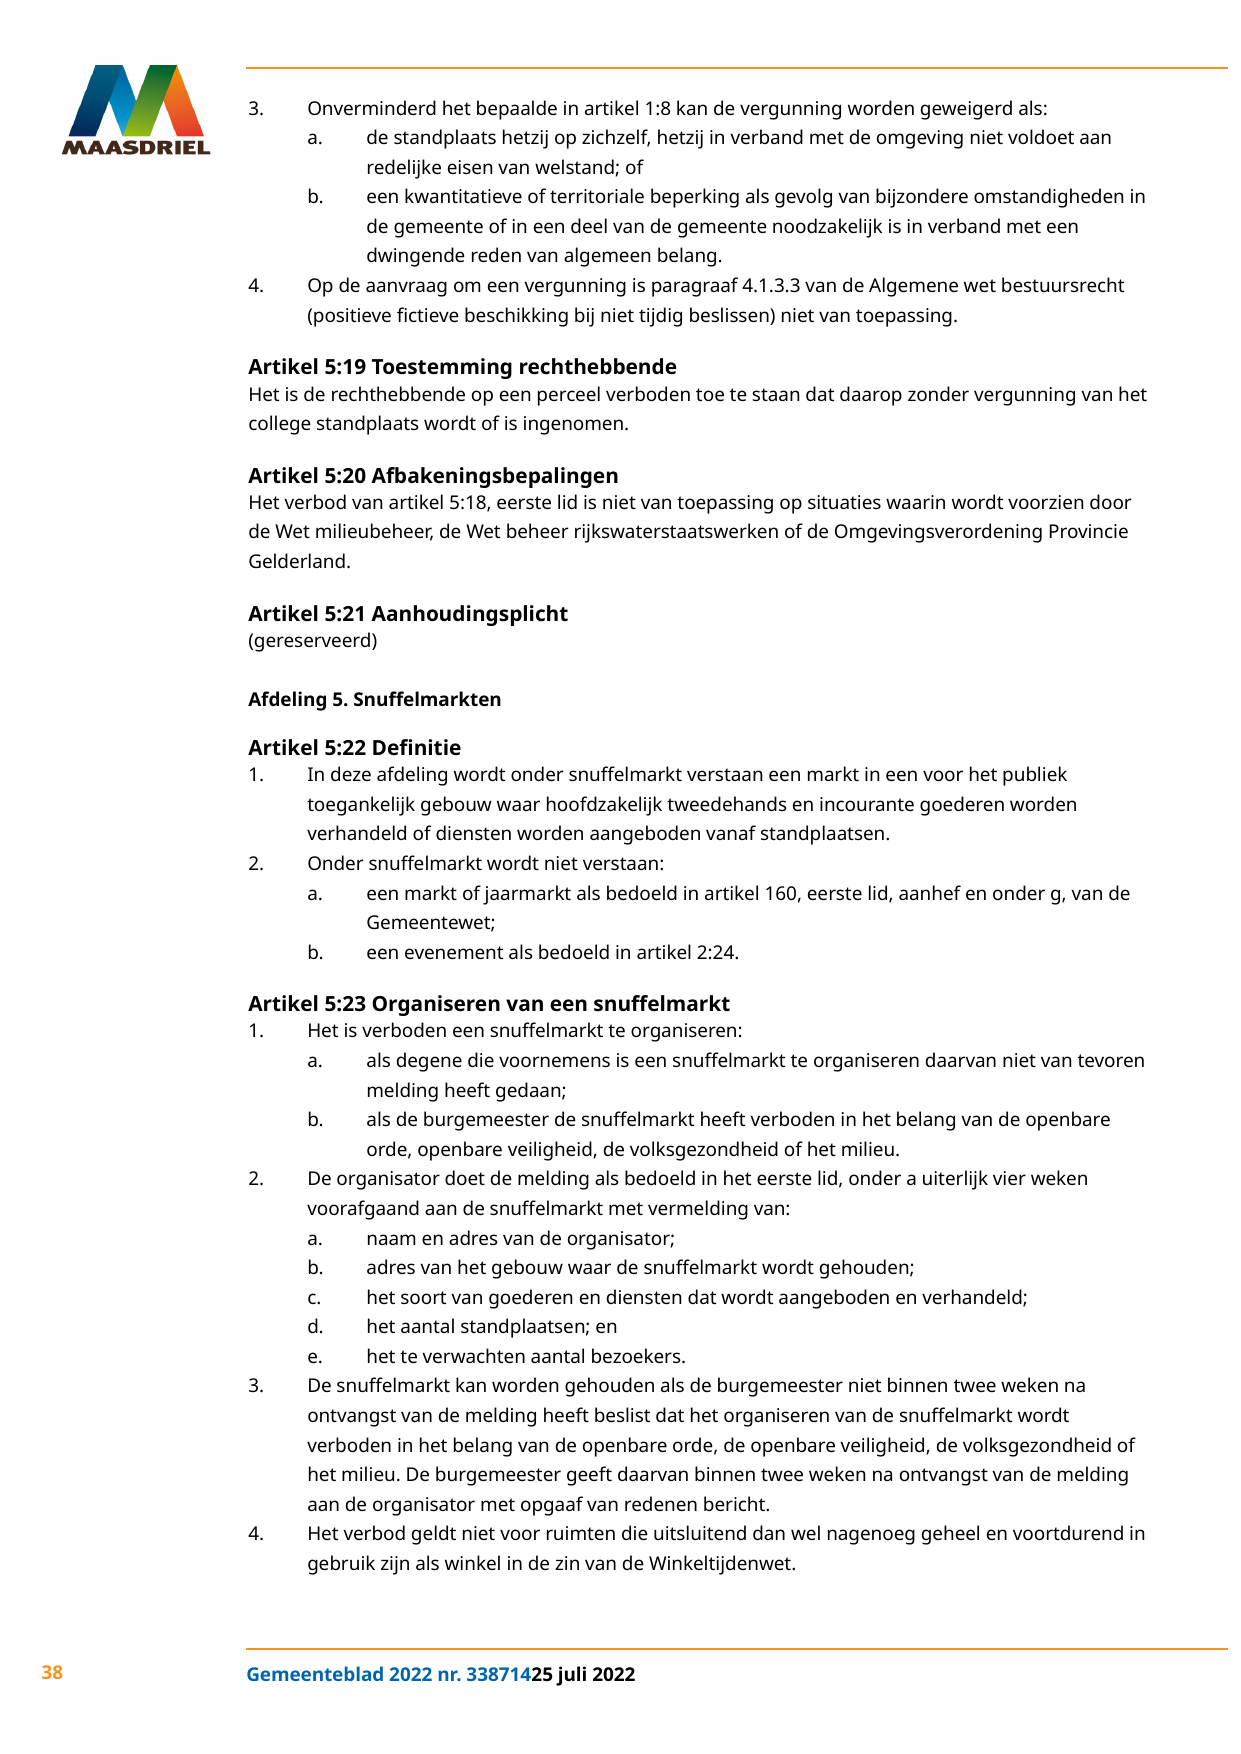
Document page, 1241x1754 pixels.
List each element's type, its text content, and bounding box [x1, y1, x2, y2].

list het soort van goederen en diensten dat wordt aangeboden en verhandeld; [307, 1284, 1152, 1310]
list De organisator doet de melding als bedoeld in het eerste lid, onder a uiterlijk vier weken voorafgaand aan de snuffelmarkt met vermelding van: [248, 1166, 1152, 1221]
list In deze afdeling wordt onder snuffelmarkt verstaan een markt in een voor het publiek toegankelijk gebouw waar hoofdzakelijk tweedehands en incourante goederen worden verhandeld of diensten worden aangeboden vanaf standplaatsen. [248, 761, 1152, 846]
list een kwantitatieve of territoriale beperking als gevolg van bijzondere omstandigheden in de gemeente of in een deel van de gemeente noodzakelijk is in verband met een dwingende reden van algemeen belang. [307, 183, 1152, 268]
list adres van het gebouw waar de snuffelmarkt wordt gehouden; [307, 1254, 1152, 1280]
list een evenement als bedoeld in artikel 2:24. [307, 939, 1152, 964]
text Artikel 5:20 Afbakeningsbepalingen [248, 461, 1152, 489]
list Het is verboden een snuffelmarkt te organiseren: [248, 1018, 1152, 1043]
text Afdeling 5. Snuffelmarkten [248, 686, 1152, 712]
list als degene die voornemens is een snuffelmarkt te organiseren daarvan niet van tevoren melding heeft gedaan; [307, 1047, 1152, 1103]
list als de burgemeester de snuffelmarkt heeft verboden in het belang van de openbare orde, openbare veiligheid, de volksgezondheid of het milieu. [307, 1106, 1152, 1162]
text Het verbod van artikel 5:18, eerste lid is niet van toepassing op situaties waarin wordt voorzien door de Wet milieubeheer, de Wet beheer rijkswaterstaatswerken of de Omgevingsverordening Provincie Gelderland. [248, 489, 1152, 574]
list een markt of jaarmarkt als bedoeld in artikel 160, eerste lid, aanhef en onder g, van de Gemeentewet; [307, 880, 1152, 935]
text Artikel 5:21 Aanhoudingsplicht [248, 599, 1152, 627]
text Het is de rechthebbende op een perceel verboden toe te staan dat daarop zonder vergunning van het college standplaats wordt of is ingenomen. [248, 381, 1152, 436]
list Het verbod geldt niet voor ruimten die uitsluitend dan wel nagenoeg geheel en voortdurend in gebruik zijn als winkel in de zin van de Winkeltijdenwet. [248, 1521, 1152, 1576]
picture [41, 47, 231, 172]
text Artikel 5:22 Definitie [248, 733, 1152, 761]
list het te verwachten aantal bezoekers. [307, 1343, 1152, 1369]
list De snuffelmarkt kan worden gehouden als de burgemeester niet binnen twee weken na ontvangst van de melding heeft beslist dat het organiseren van de snuffelmarkt wordt verboden in het belang van de openbare orde, de openbare veiligheid, de volksgezondheid of het milieu. De burgemeester geeft daarvan binnen twee weken na ontvangst van de melding aan de organisator met opgaaf van redenen bericht. [248, 1373, 1152, 1517]
list Onder snuffelmarkt wordt niet verstaan: [248, 850, 1152, 876]
list Onverminderd het bepaalde in artikel 1:8 kan de vergunning worden geweigerd als: [248, 95, 1152, 121]
list Op de aanvraag om een vergunning is paragraaf 4.1.3.3 van de Algemene wet bestuursrecht (positieve fictieve beschikking bij niet tijdig beslissen) niet van toepassing. [248, 272, 1152, 328]
list naam en adres van de organisator; [307, 1225, 1152, 1251]
text (gereserveerd) [248, 627, 1152, 653]
text Artikel 5:19 Toestemming rechthebbende [248, 352, 1152, 381]
list de standplaats hetzij op zichzelf, hetzij in verband met de omgeving niet voldoet aan redelijke eisen van welstand; of [307, 124, 1152, 180]
text Artikel 5:23 Organiseren van een snuffelmarkt [248, 989, 1152, 1018]
list het aantal standplaatsen; en [307, 1313, 1152, 1339]
